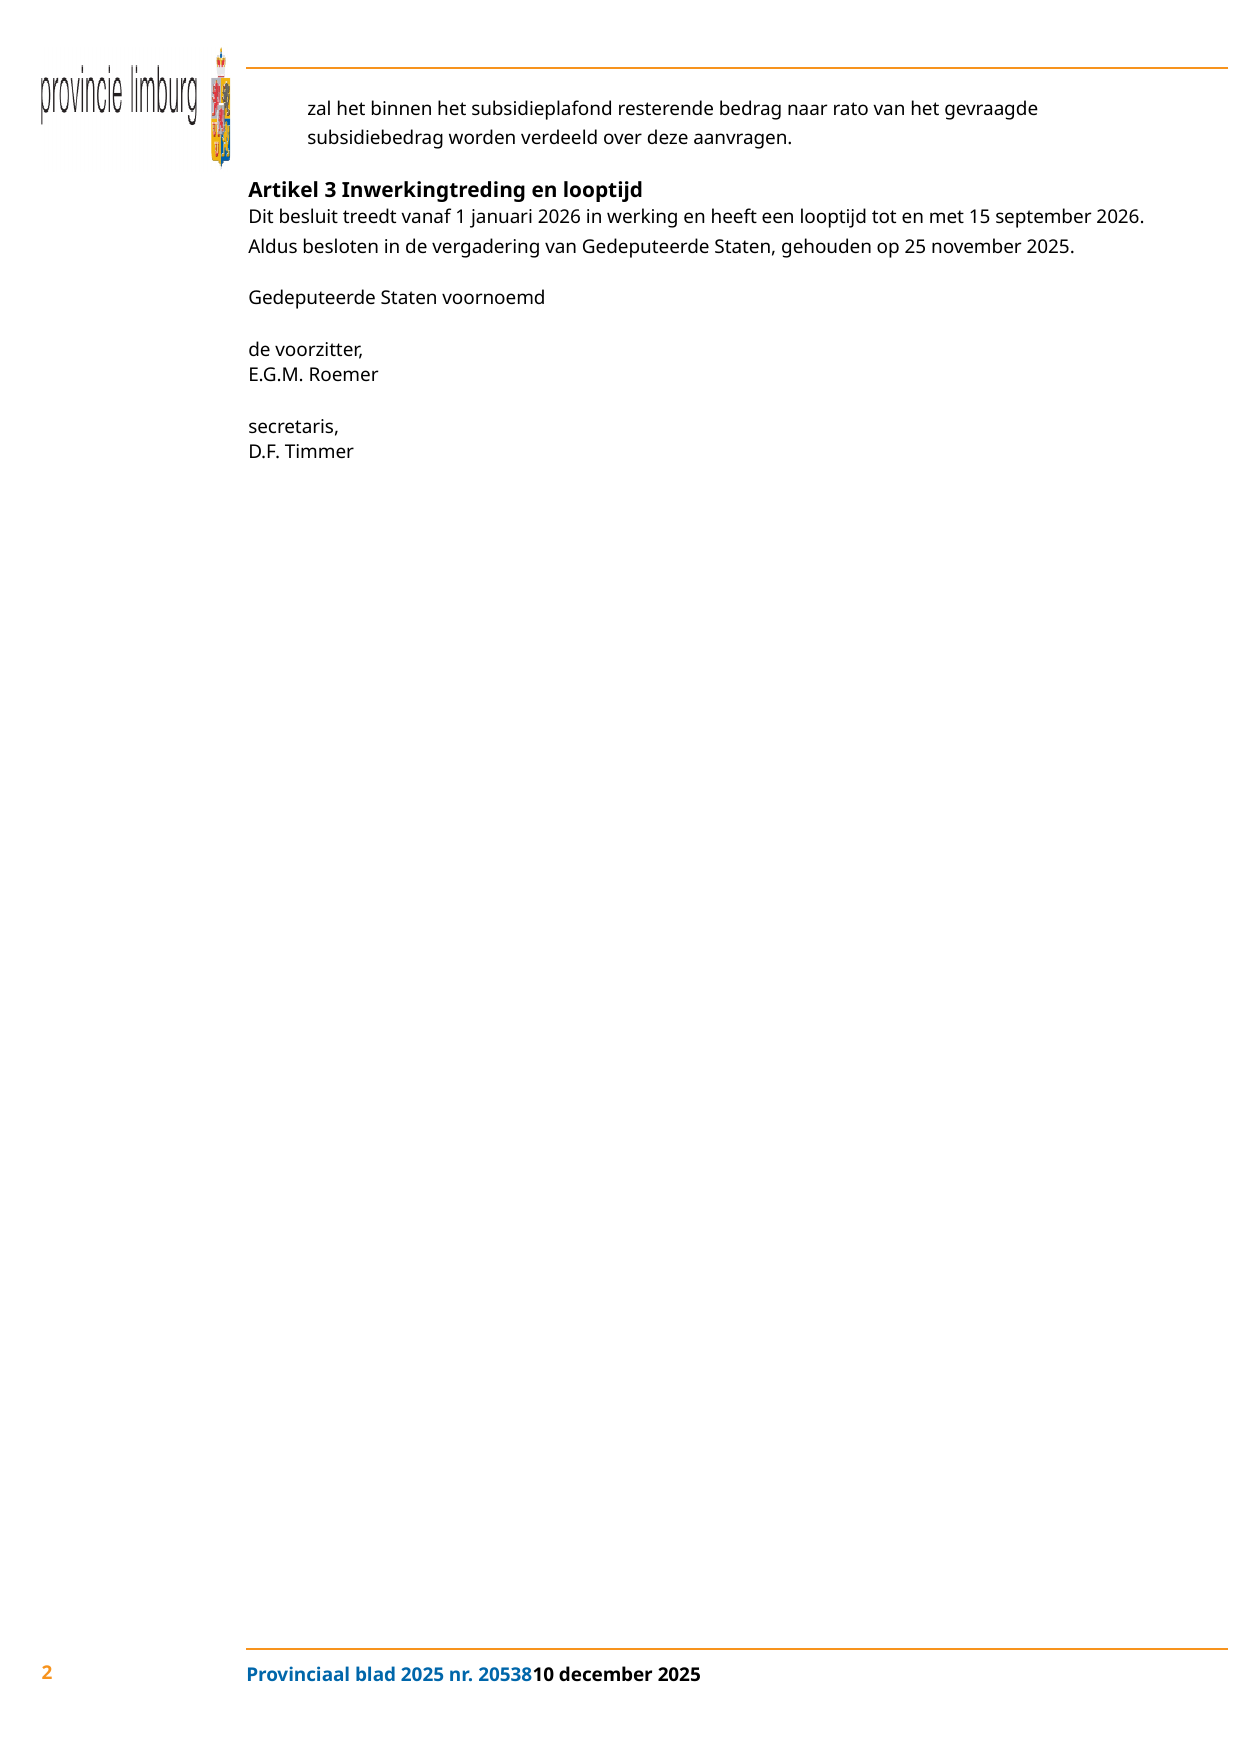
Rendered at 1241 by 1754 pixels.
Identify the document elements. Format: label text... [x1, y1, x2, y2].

text E.G.M. Roemer [248, 361, 1152, 387]
text Dit besluit treedt vanaf 1 januari 2026 in werking en heeft een looptijd tot en met 15 september 2026. [248, 203, 1152, 229]
text Aldus besloten in de vergadering van Gedeputeerde Staten, gehouden op 25 november 2025. [248, 233, 1152, 258]
list zal het binnen het subsidieplafond resterende bedrag naar rato van het gevraagde subsidiebedrag worden verdeeld over deze aanvragen. [248, 95, 1152, 150]
text D.F. Timmer [248, 439, 1152, 464]
text secretaris, [248, 413, 1152, 439]
text de voorzitter, [248, 336, 1152, 361]
picture [41, 47, 231, 172]
text Artikel 3 Inwerkingtreding en looptijd [248, 175, 1152, 203]
text Gedeputeerde Staten voornoemd [248, 284, 1152, 310]
